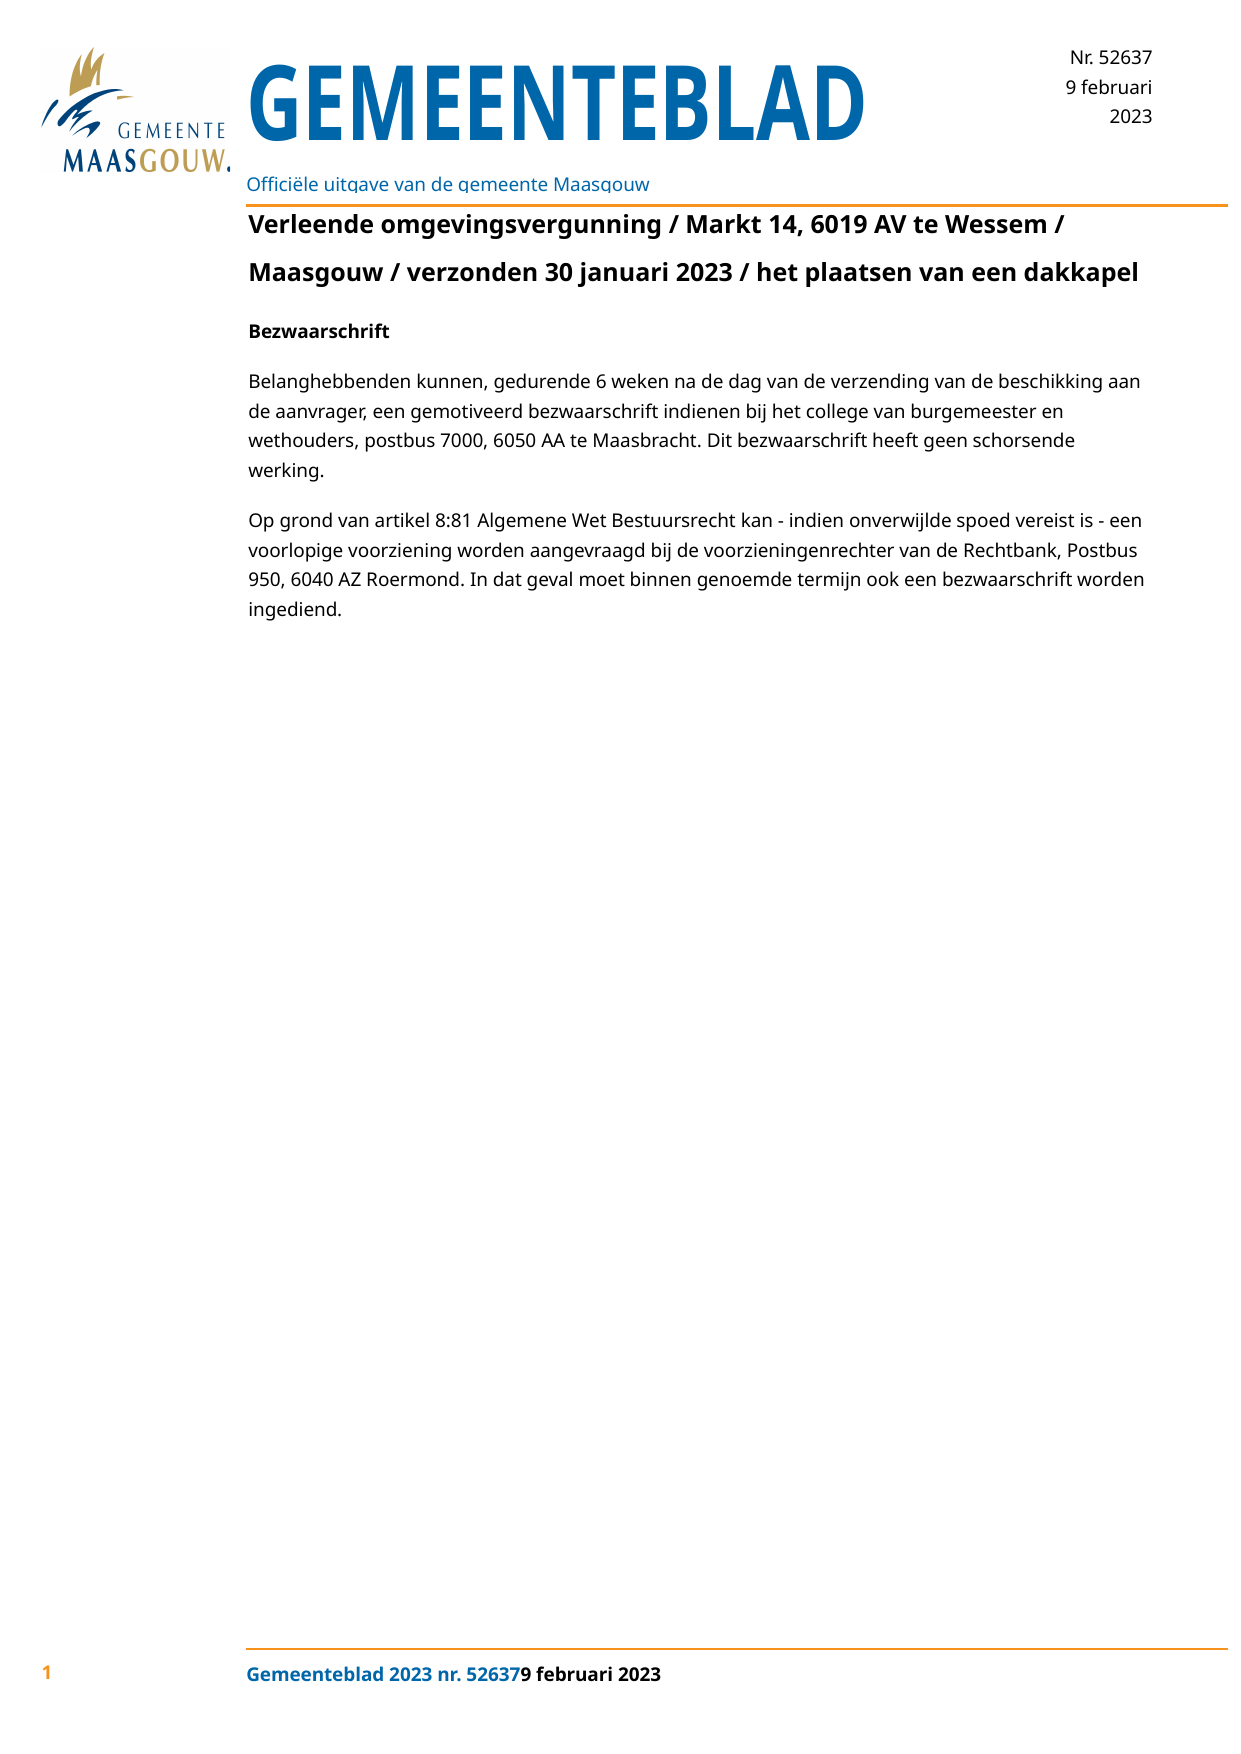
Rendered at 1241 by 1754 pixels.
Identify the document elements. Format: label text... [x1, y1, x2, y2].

text Bezwaarschrift [248, 318, 1152, 344]
text Belanghebbenden kunnen, gedurende 6 weken na de dag van de verzending van de beschikking aan de aanvrager, een gemotiveerd bezwaarschrift indienen bij het college van burgemeester en wethouders, postbus 7000, 6050 AA te Maasbracht. Dit bezwaarschrift heeft geen schorsende werking. [248, 368, 1152, 483]
picture [41, 47, 231, 172]
text Verleende omgevingsvergunning / Markt 14, 6019 AV te Wessem / Maasgouw / verzonden 30 januari 2023 / het plaatsen van een dakkapel [248, 207, 1152, 288]
text Op grond van artikel 8:81 Algemene Wet Bestuursrecht kan - indien onverwijlde spoed vereist is - een voorlopige voorziening worden aangevraagd bij de voorzieningenrechter van de Rechtbank, Postbus 950, 6040 AZ Roermond. In dat geval moet binnen genoemde termijn ook een bezwaarschrift worden ingediend. [248, 507, 1152, 622]
